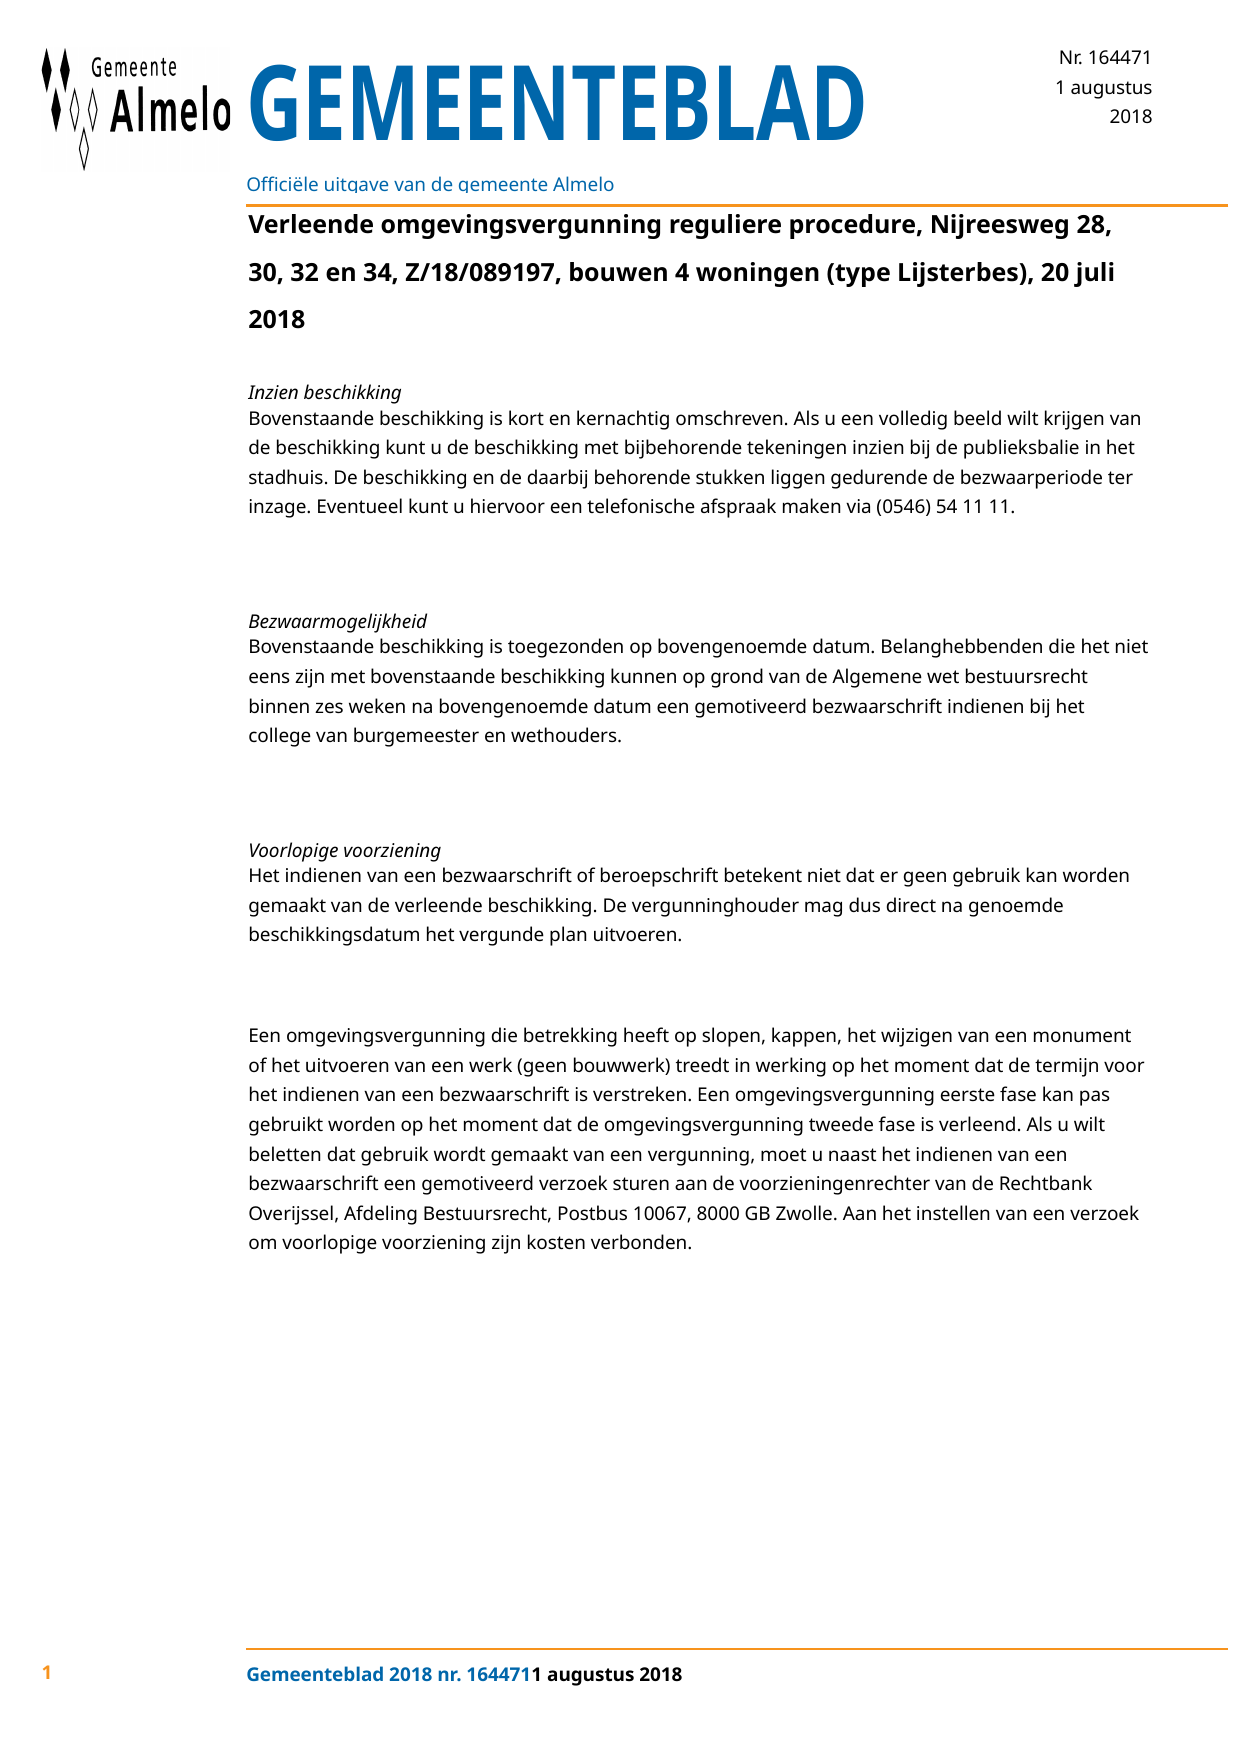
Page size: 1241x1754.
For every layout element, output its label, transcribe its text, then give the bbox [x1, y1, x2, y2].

picture [41, 47, 231, 172]
text Het indienen van een bezwaarschrift of beroepschrift betekent niet dat er geen gebruik kan worden gemaakt van de verleende beschikking. De vergunninghouder mag dus direct na genoemde beschikkingsdatum het vergunde plan uitvoeren. [248, 862, 1152, 947]
text Voorlopige voorziening [248, 837, 1152, 862]
text Inzien beschikking [248, 379, 1152, 405]
text Bovenstaande beschikking is kort en kernachtig omschreven. Als u een volledig beeld wilt krijgen van de beschikking kunt u de beschikking met bijbehorende tekeningen inzien bij de publieksbalie in het stadhuis. De beschikking en de daarbij behorende stukken liggen gedurende de bezwaarperiode ter inzage. Eventueel kunt u hiervoor een telefonische afspraak maken via (0546) 54 11 11. [248, 405, 1152, 519]
text Bezwaarmogelijkheid [248, 608, 1152, 634]
text Bovenstaande beschikking is toegezonden op bovengenoemde datum. Belanghebbenden die het niet eens zijn met bovenstaande beschikking kunnen op grond van de Algemene wet bestuursrecht binnen zes weken na bovengenoemde datum een gemotiveerd bezwaarschrift indienen bij het college van burgemeester en wethouders. [248, 634, 1152, 748]
text Een omgevingsvergunning die betrekking heeft op slopen, kappen, het wijzigen van een monument of het uitvoeren van een werk (geen bouwwerk) treedt in werking op het moment dat de termijn voor het indienen van een bezwaarschrift is verstreken. Een omgevingsvergunning eerste fase kan pas gebruikt worden op het moment dat de omgevingsvergunning tweede fase is verleend. Als u wilt beletten dat gebruik wordt gemaakt van een vergunning, moet u naast het indienen van een bezwaarschrift een gemotiveerd verzoek sturen aan de voorzieningenrechter van de Rechtbank Overijssel, Afdeling Bestuursrecht, Postbus 10067, 8000 GB Zwolle. Aan het instellen van een verzoek om voorlopige voorziening zijn kosten verbonden. [248, 1022, 1152, 1255]
text Verleende omgevingsvergunning reguliere procedure, Nijreesweg 28, 30, 32 en 34, Z/18/089197, bouwen 4 woningen (type Lijsterbes), 20 juli 2018 [248, 207, 1152, 336]
